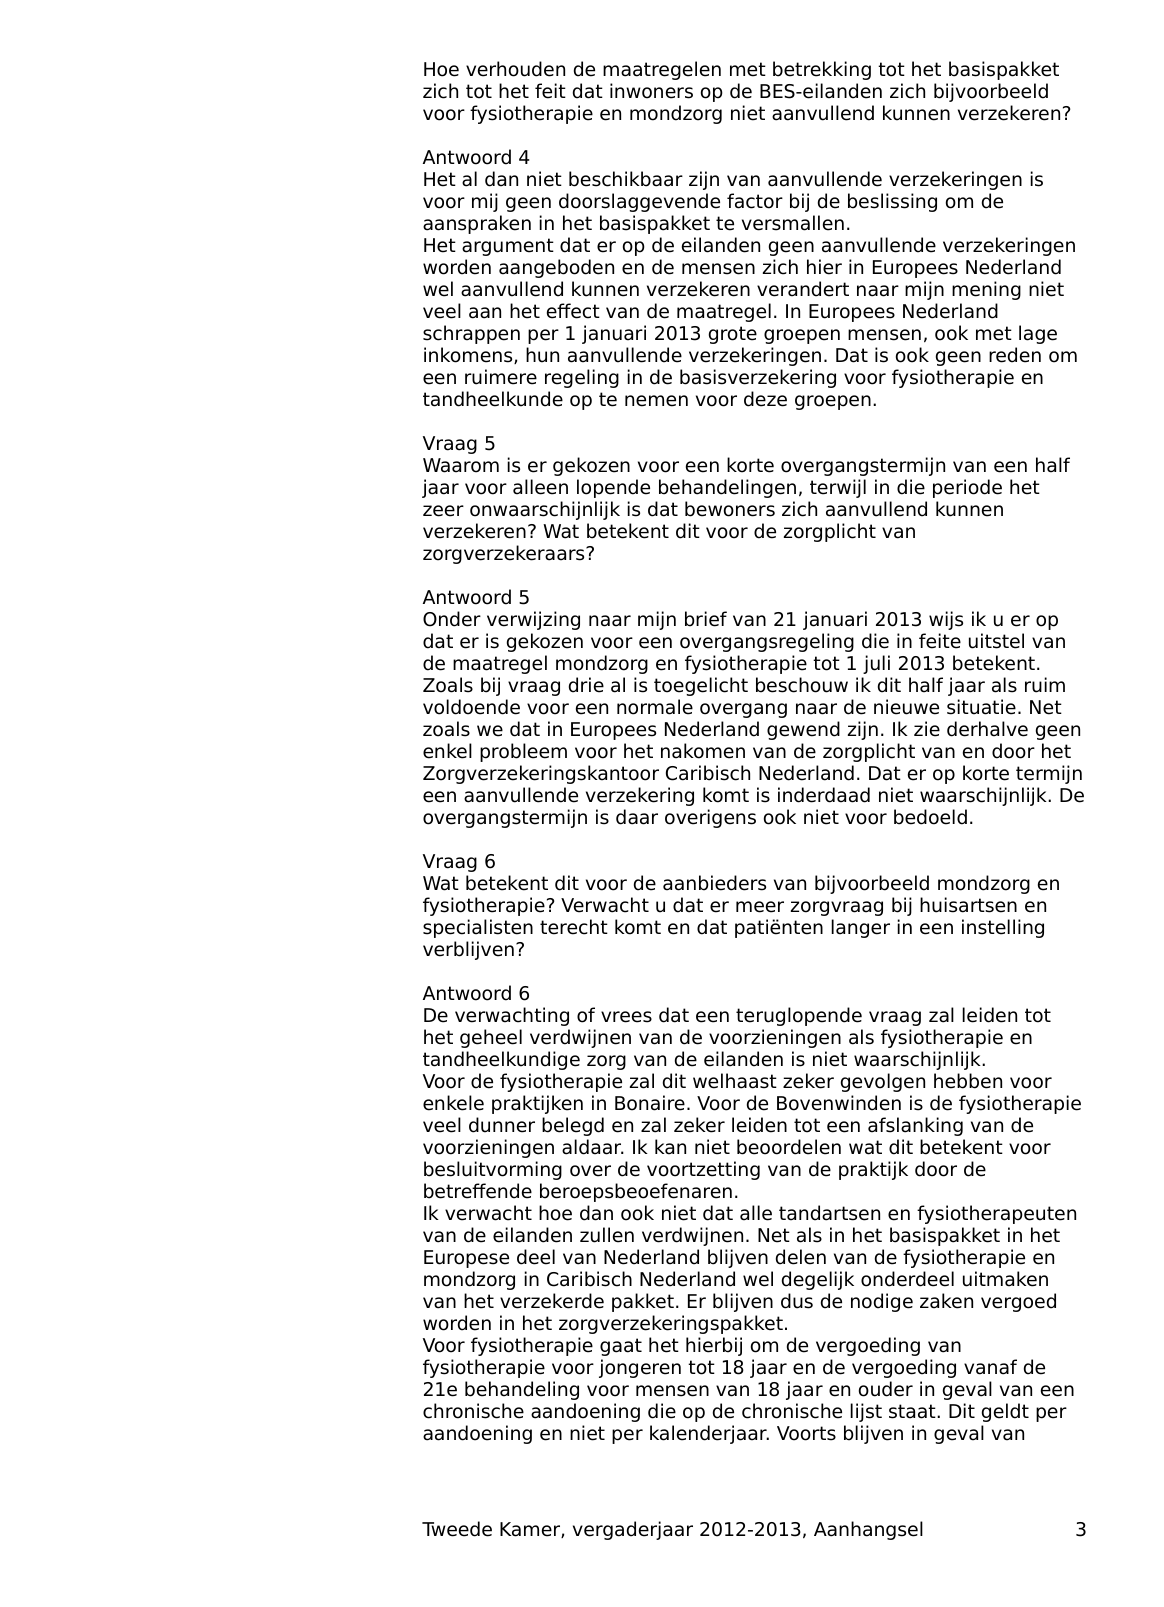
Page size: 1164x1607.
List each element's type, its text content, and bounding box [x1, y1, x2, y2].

text Voor de fysiotherapie zal dit welhaast zeker gevolgen hebben voor enkele praktijken in Bonaire. Voor de Bovenwinden is de fysiotherapie veel dunner belegd en zal zeker leiden tot een afslanking van de voorzieningen aldaar. Ik kan niet beoordelen wat dit betekent voor besluitvorming over de voortzetting van de praktijk door de betreffende beroepsbeoefenaren. [422, 1071, 1087, 1203]
text Antwoord 5 [422, 587, 1087, 609]
text Vraag 6 [422, 851, 1087, 873]
text Hoe verhouden de maatregelen met betrekking tot het basispakket zich tot het feit dat inwoners op de BES-eilanden zich bijvoorbeeld voor fysiotherapie en mondzorg niet aanvullend kunnen verzekeren? [422, 59, 1087, 125]
text Waarom is er gekozen voor een korte overgangstermijn van een half jaar voor alleen lopende behandelingen, terwijl in die periode het zeer onwaarschijnlijk is dat bewoners zich aanvullend kunnen verzekeren? Wat betekent dit voor de zorgplicht van zorgverzekeraars? [422, 455, 1087, 565]
text Het argument dat er op de eilanden geen aanvullende verzekeringen worden aangeboden en de mensen zich hier in Europees Nederland wel aanvullend kunnen verzekeren verandert naar mijn mening niet veel aan het effect van de maatregel. In Europees Nederland schrappen per 1 januari 2013 grote groepen mensen, ook met lage inkomens, hun aanvullende verzekeringen. Dat is ook geen reden om een ruimere regeling in de basisverzekering voor fysiotherapie en tandheelkunde op te nemen voor deze groepen. [422, 235, 1087, 411]
text Antwoord 4 [422, 147, 1087, 169]
text Wat betekent dit voor de aanbieders van bijvoorbeeld mondzorg en fysiotherapie? Verwacht u dat er meer zorgvraag bij huisartsen en specialisten terecht komt en dat patiënten langer in een instelling verblijven? [422, 873, 1087, 961]
text Antwoord 6 [422, 983, 1087, 1005]
text Ik verwacht hoe dan ook niet dat alle tandartsen en fysiotherapeuten van de eilanden zullen verdwijnen. Net als in het basispakket in het Europese deel van Nederland blijven delen van de fysiotherapie en mondzorg in Caribisch Nederland wel degelijk onderdeel uitmaken van het verzekerde pakket. Er blijven dus de nodige zaken vergoed worden in het zorgverzekeringspakket. [422, 1203, 1087, 1335]
text Vraag 5 [422, 433, 1087, 455]
text Onder verwijzing naar mijn brief van 21 januari 2013 wijs ik u er op dat er is gekozen voor een overgangsregeling die in feite uitstel van de maatregel mondzorg en fysiotherapie tot 1 juli 2013 betekent. Zoals bij vraag drie al is toegelicht beschouw ik dit half jaar als ruim voldoende voor een normale overgang naar de nieuwe situatie. Net zoals we dat in Europees Nederland gewend zijn. Ik zie derhalve geen enkel probleem voor het nakomen van de zorgplicht van en door het Zorgverzekeringskantoor Caribisch Nederland. Dat er op korte termijn een aanvullende verzekering komt is inderdaad niet waarschijnlijk. De overgangstermijn is daar overigens ook niet voor bedoeld. [422, 609, 1087, 829]
text Het al dan niet beschikbaar zijn van aanvullende verzekeringen is voor mij geen doorslaggevende factor bij de beslissing om de aanspraken in het basispakket te versmallen. [422, 169, 1087, 235]
text Voor fysiotherapie gaat het hierbij om de vergoeding van fysiotherapie voor jongeren tot 18 jaar en de vergoeding vanaf de 21e behandeling voor mensen van 18 jaar en ouder in geval van een chronische aandoening die op de chronische lijst staat. Dit geldt per aandoening en niet per kalenderjaar. Voorts blijven in geval van [422, 1335, 1087, 1445]
text De verwachting of vrees dat een teruglopende vraag zal leiden tot het geheel verdwijnen van de voorzieningen als fysiotherapie en tandheelkundige zorg van de eilanden is niet waarschijnlijk. [422, 1005, 1087, 1071]
